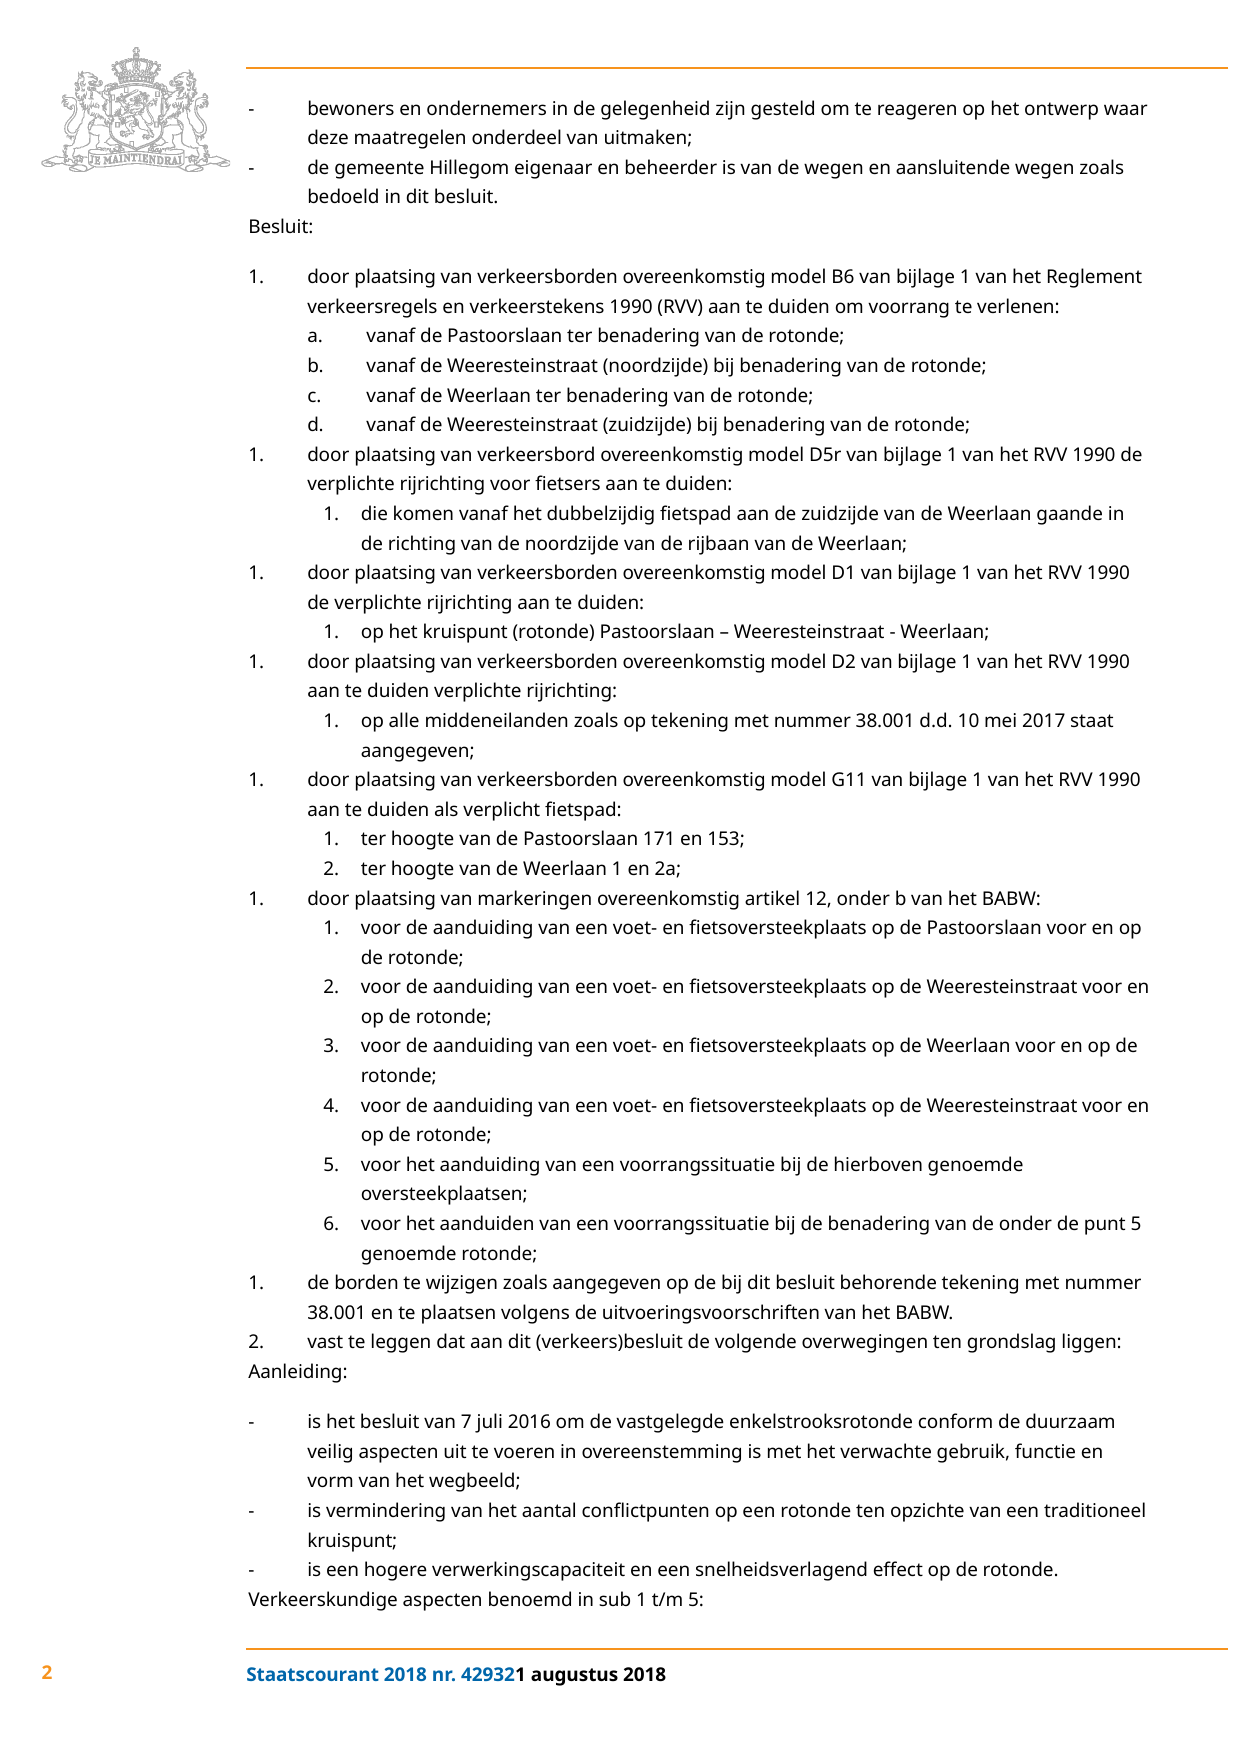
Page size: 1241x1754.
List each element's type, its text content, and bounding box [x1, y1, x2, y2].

list voor de aanduiding van een voet- en fietsoversteekplaats op de Weerlaan voor en op de rotonde; [323, 1033, 1152, 1088]
list voor het aanduiden van een voorrangssituatie bij de benadering van de onder de punt 5 genoemde rotonde; [323, 1210, 1152, 1266]
list vanaf de Weerlaan ter benadering van de rotonde; [307, 382, 1152, 408]
list door plaatsing van verkeersborden overeenkomstig model D2 van bijlage 1 van het RVV 1990 aan te duiden verplichte rijrichting: [248, 648, 1152, 703]
list door plaatsing van verkeersborden overeenkomstig model G11 van bijlage 1 van het RVV 1990 aan te duiden als verplicht fietspad: [248, 766, 1152, 822]
list op het kruispunt (rotonde) Pastoorslaan – Weeresteinstraat - Weerlaan; [323, 618, 1152, 644]
text Besluit: [248, 213, 1152, 239]
list door plaatsing van verkeersborden overeenkomstig model B6 van bijlage 1 van het Reglement verkeersregels en verkeerstekens 1990 (RVV) aan te duiden om voorrang te verlenen: [248, 263, 1152, 319]
list door plaatsing van markeringen overeenkomstig artikel 12, onder b van het BABW: [248, 885, 1152, 911]
text Aanleiding: [248, 1358, 1152, 1384]
list door plaatsing van verkeersbord overeenkomstig model D5r van bijlage 1 van het RVV 1990 de verplichte rijrichting voor fietsers aan te duiden: [248, 441, 1152, 496]
list is het besluit van 7 juli 2016 om de vastgelegde enkelstrooksrotonde conform de duurzaam veilig aspecten uit te voeren in overeenstemming is met het verwachte gebruik, functie en vorm van het wegbeeld; [248, 1408, 1152, 1493]
list ter hoogte van de Pastoorslaan 171 en 153; [323, 826, 1152, 851]
list voor de aanduiding van een voet- en fietsoversteekplaats op de Weeresteinstraat voor en op de rotonde; [323, 1092, 1152, 1147]
list is vermindering van het aantal conflictpunten op een rotonde ten opzichte van een traditioneel kruispunt; [248, 1497, 1152, 1553]
list ter hoogte van de Weerlaan 1 en 2a; [323, 855, 1152, 881]
list is een hogere verwerkingscapaciteit en een snelheidsverlagend effect op de rotonde. [248, 1556, 1152, 1582]
list vanaf de Weeresteinstraat (noordzijde) bij benadering van de rotonde; [307, 352, 1152, 378]
list voor de aanduiding van een voet- en fietsoversteekplaats op de Pastoorslaan voor en op de rotonde; [323, 914, 1152, 970]
list bewoners en ondernemers in de gelegenheid zijn gesteld om te reageren op het ontwerp waar deze maatregelen onderdeel van uitmaken; [248, 95, 1152, 150]
list door plaatsing van verkeersborden overeenkomstig model D1 van bijlage 1 van het RVV 1990 de verplichte rijrichting aan te duiden: [248, 559, 1152, 615]
list vanaf de Pastoorslaan ter benadering van de rotonde; [307, 323, 1152, 348]
list de borden te wijzigen zoals aangegeven op de bij dit besluit behorende tekening met nummer 38.001 en te plaatsen volgens de uitvoeringsvoorschriften van het BABW. [248, 1269, 1152, 1325]
list voor de aanduiding van een voet- en fietsoversteekplaats op de Weeresteinstraat voor en op de rotonde; [323, 973, 1152, 1029]
list vast te leggen dat aan dit (verkeers)besluit de volgende overwegingen ten grondslag liggen: [248, 1328, 1152, 1354]
text Verkeerskundige aspecten benoemd in sub 1 t/m 5: [248, 1586, 1152, 1612]
list op alle middeneilanden zoals op tekening met nummer 38.001 d.d. 10 mei 2017 staat aangegeven; [323, 707, 1152, 763]
list die komen vanaf het dubbelzijdig fietspad aan de zuidzijde van de Weerlaan gaande in de richting van de noordzijde van de rijbaan van de Weerlaan; [323, 500, 1152, 556]
list vanaf de Weeresteinstraat (zuidzijde) bij benadering van de rotonde; [307, 411, 1152, 437]
list voor het aanduiding van een voorrangssituatie bij de hierboven genoemde oversteekplaatsen; [323, 1151, 1152, 1206]
list de gemeente Hillegom eigenaar en beheerder is van de wegen en aansluitende wegen zoals bedoeld in dit besluit. [248, 154, 1152, 209]
picture [41, 47, 231, 172]
